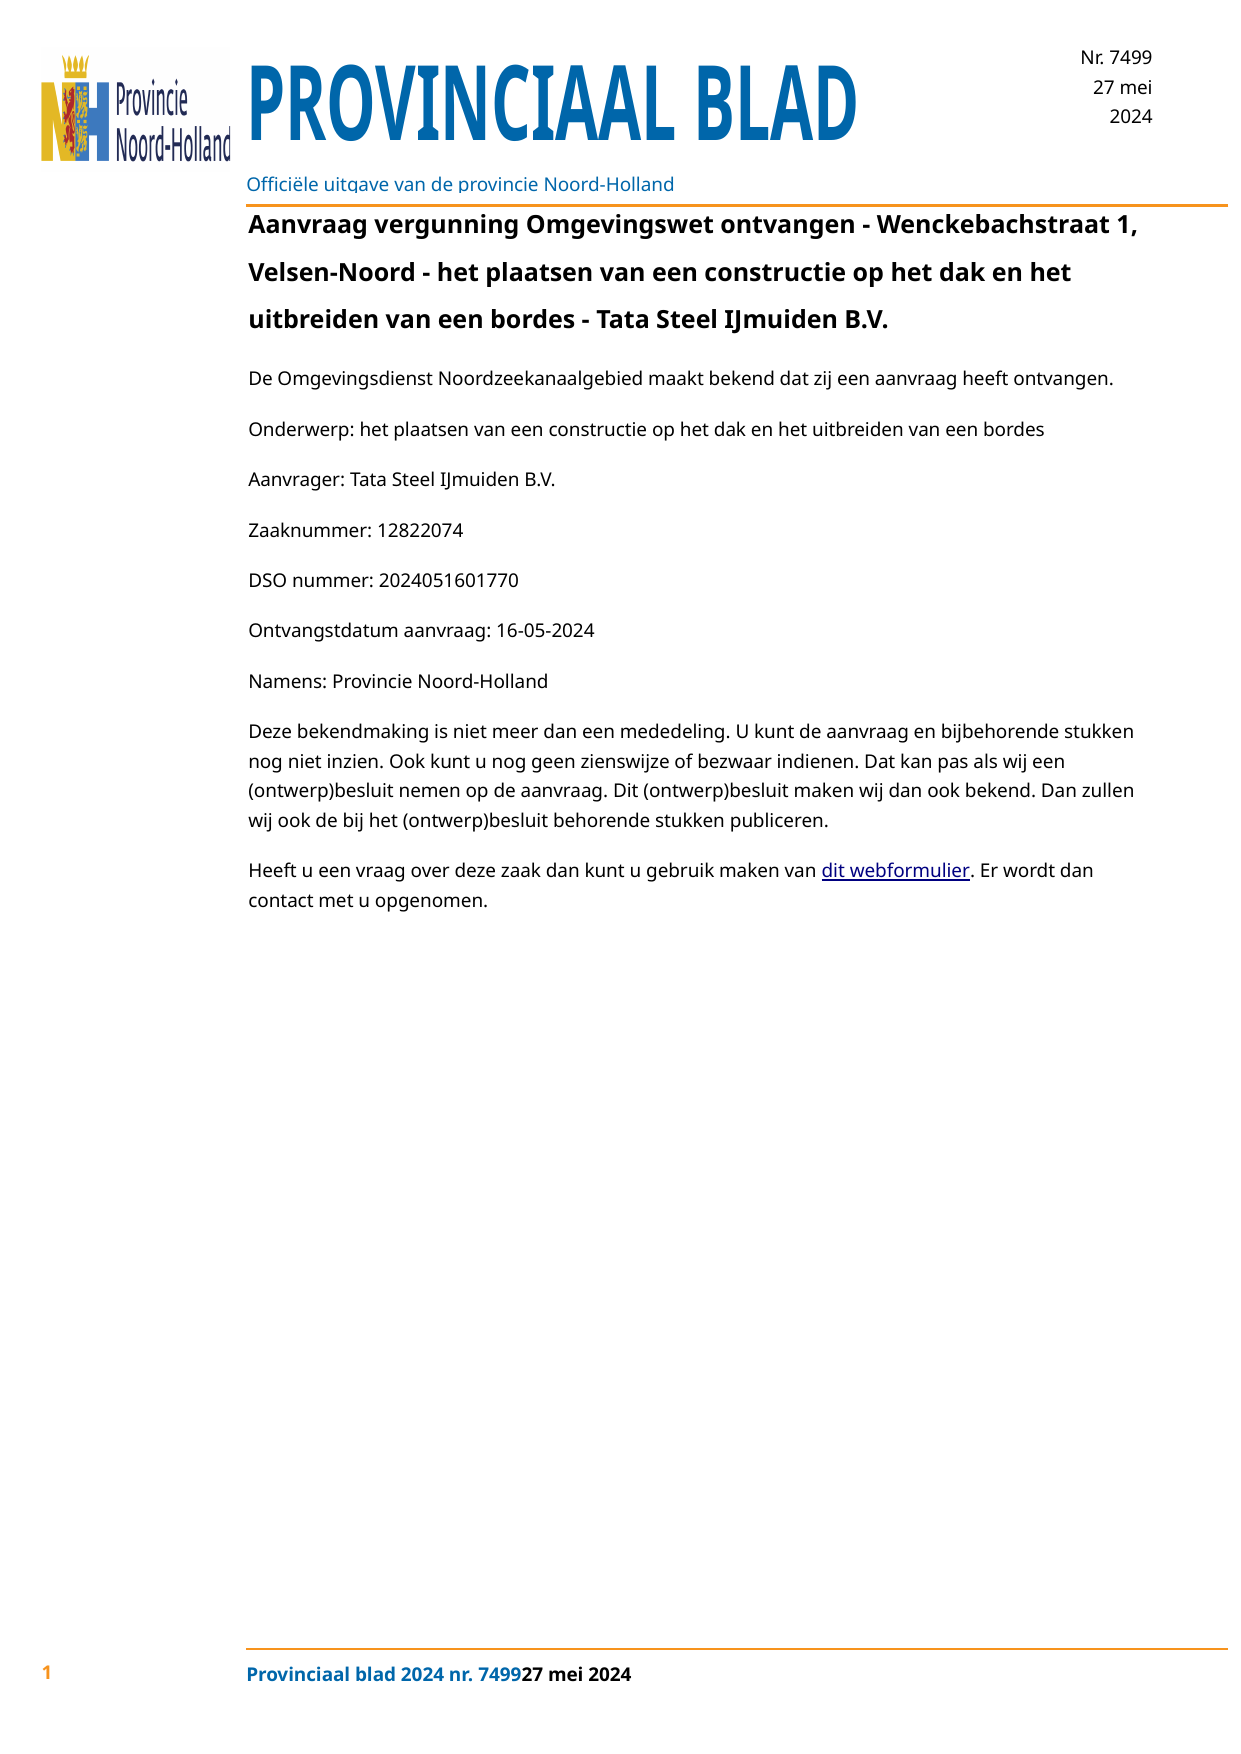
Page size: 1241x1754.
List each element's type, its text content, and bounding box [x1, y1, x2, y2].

text De Omgevingsdienst Noordzeekanaalgebied maakt bekend dat zij een aanvraag heeft ontvangen. [248, 366, 1152, 391]
text Deze bekendmaking is niet meer dan een mededeling. U kunt de aanvraag en bijbehorende stukken nog niet inzien. Ook kunt u nog geen zienswijze of bezwaar indienen. Dat kan pas als wij een (ontwerp)besluit nemen op de aanvraag. Dit (ontwerp)besluit maken wij dan ook bekend. Dan zullen wij ook de bij het (ontwerp)besluit behorende stukken publiceren. [248, 718, 1152, 833]
text DSO nummer: 2024051601770 [248, 567, 1152, 593]
text Aanvraag vergunning Omgevingswet ontvangen - Wenckebachstraat 1, Velsen-Noord - het plaatsen van een constructie op het dak en het uitbreiden van een bordes - Tata Steel IJmuiden B.V. [248, 207, 1152, 336]
text Aanvrager: Tata Steel IJmuiden B.V. [248, 466, 1152, 492]
picture [41, 47, 231, 172]
text Heeft u een vraag over deze zaak dan kunt u gebruik maken van dit webformulier. Er wordt dan contact met u opgenomen. [248, 858, 1152, 913]
text Namens: Provincie Noord-Holland [248, 668, 1152, 694]
text Zaaknummer: 12822074 [248, 517, 1152, 542]
text Ontvangstdatum aanvraag: 16-05-2024 [248, 618, 1152, 643]
text Onderwerp: het plaatsen van een constructie op het dak en het uitbreiden van een bordes [248, 416, 1152, 442]
